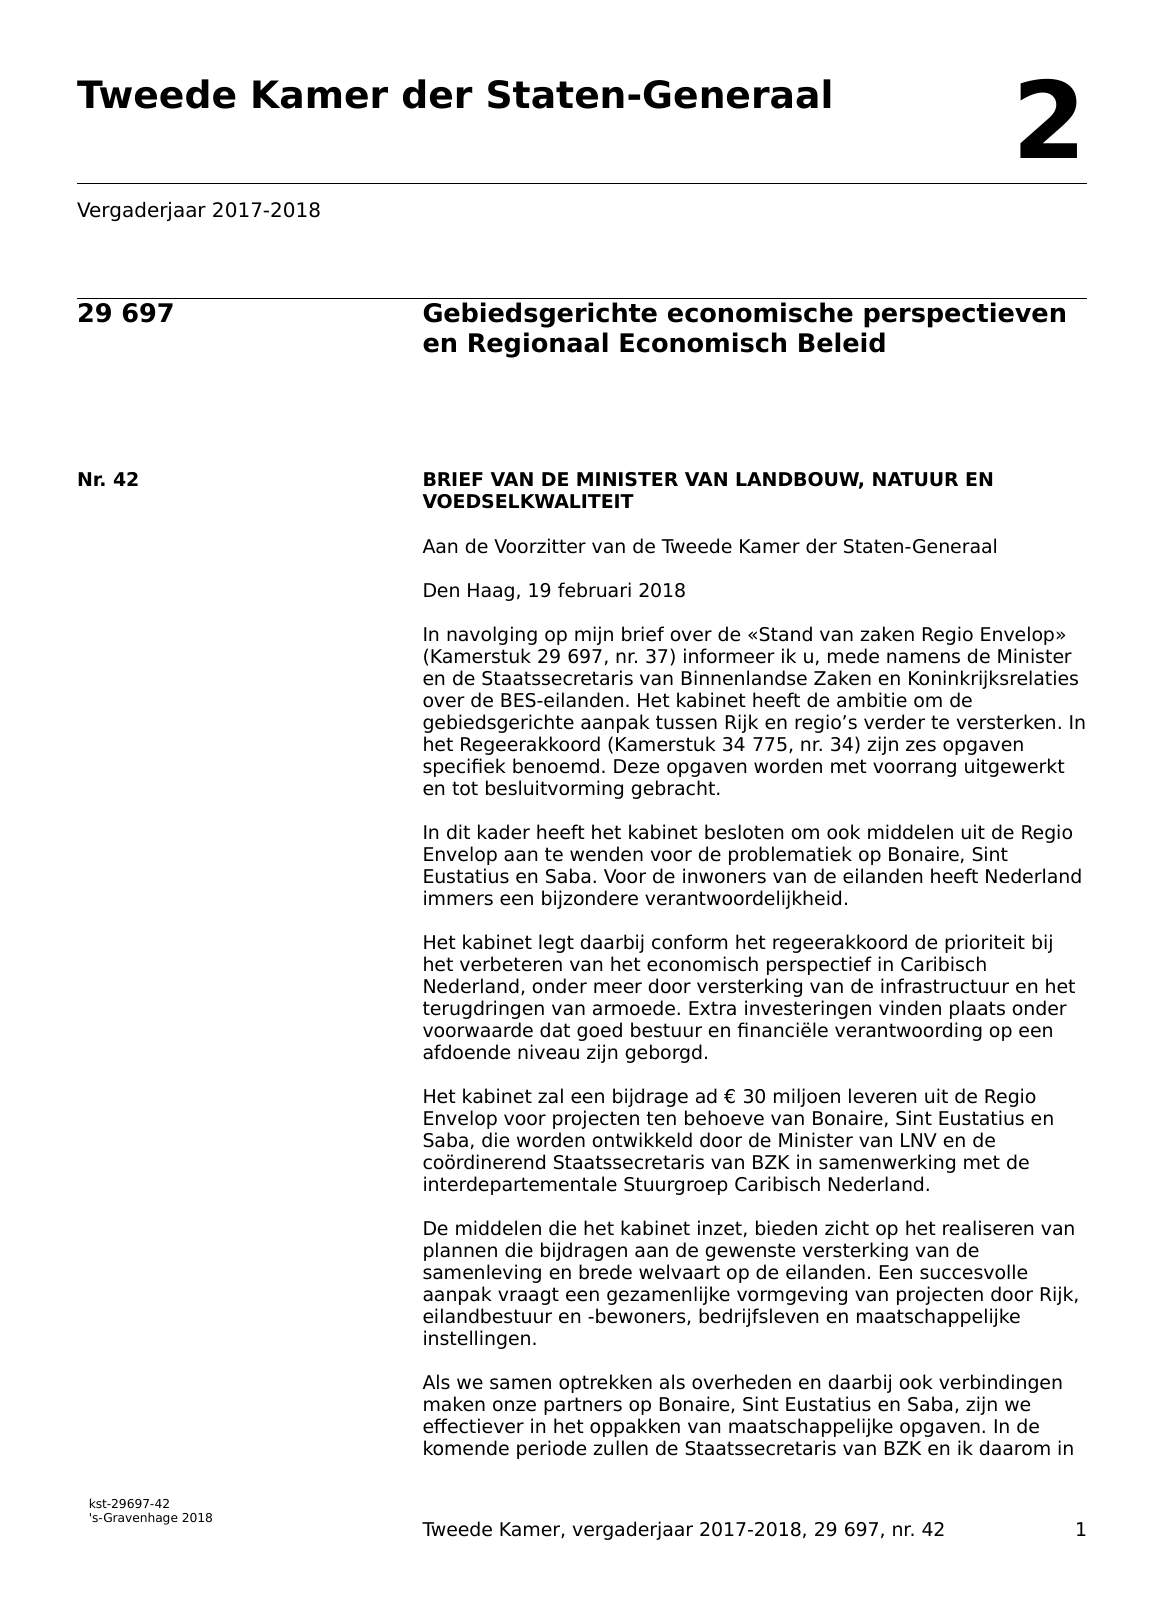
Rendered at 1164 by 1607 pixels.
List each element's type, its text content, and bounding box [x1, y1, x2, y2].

table_header 2 [886, 59, 1087, 183]
text Het kabinet legt daarbij conform het regeerakkoord de prioriteit bij het verbeteren van het economisch perspectief in Caribisch Nederland, onder meer door versterking van de infrastructuur en het terugdringen van armoede. Extra investeringen vinden plaats onder voorwaarde dat goed bestuur en financiële verantwoording op een afdoende niveau zijn geborgd. [422, 932, 1087, 1064]
text kst-29697-42 [88, 1497, 323, 1511]
text 's-Gravenhage 2018 [88, 1511, 323, 1525]
text In dit kader heeft het kabinet besloten om ook middelen uit de Regio Envelop aan te wenden voor de problematiek op Bonaire, Sint Eustatius en Saba. Voor de inwoners van de eilanden heeft Nederland immers een bijzondere verantwoordelijkheid. [422, 822, 1087, 910]
text Aan de Voorzitter van de Tweede Kamer der Staten-Generaal [422, 536, 1087, 557]
text Als we samen optrekken als overheden en daarbij ook verbindingen maken onze partners op Bonaire, Sint Eustatius en Saba, zijn we effectiever in het oppakken van maatschappelijke opgaven. In de komende periode zullen de Staatssecretaris van BZK en ik daarom in [422, 1372, 1087, 1460]
text In navolging op mijn brief over de «Stand van zaken Regio Envelop» (Kamerstuk 29 697, nr. 37) informeer ik u, mede namens de Minister en de Staatssecretaris van Binnenlandse Zaken en Koninkrijksrelaties over de BES-eilanden. Het kabinet heeft de ambitie om de gebiedsgerichte aanpak tussen Rijk en regio’s verder te versterken. In het Regeerakkoord (Kamerstuk 34 775, nr. 34) zijn zes opgaven specifiek benoemd. Deze opgaven worden met voorrang uitgewerkt en tot besluitvorming gebracht. [422, 624, 1087, 800]
table_header Tweede Kamer der Staten-Generaal [77, 59, 886, 183]
text Het kabinet zal een bijdrage ad € 30 miljoen leveren uit de Regio Envelop voor projecten ten behoeve van Bonaire, Sint Eustatius en Saba, die worden ontwikkeld door de Minister van LNV en de coördinerend Staatssecretaris van BZK in samenwerking met de interdepartementale Stuurgroep Caribisch Nederland. [422, 1086, 1087, 1196]
text Den Haag, 19 februari 2018 [422, 580, 1087, 602]
text De middelen die het kabinet inzet, bieden zicht op het realiseren van plannen die bijdragen aan de gewenste versterking van de samenleving en brede welvaart op de eilanden. Een succesvolle aanpak vraagt een gezamenlijke vormgeving van projecten door Rijk, eilandbestuur en -bewoners, bedrijfsleven en maatschappelijke instellingen. [422, 1218, 1087, 1350]
subtitle 29 697 Gebiedsgerichte economische perspectieven en Regionaal Economisch Beleid [77, 299, 1087, 358]
table_cell Vergaderjaar 2017-2018 [77, 184, 1087, 298]
subtitle Nr. 42 BRIEF VAN DE MINISTER VAN LANDBOUW, NATUUR EN VOEDSELKWALITEIT [77, 469, 1087, 513]
